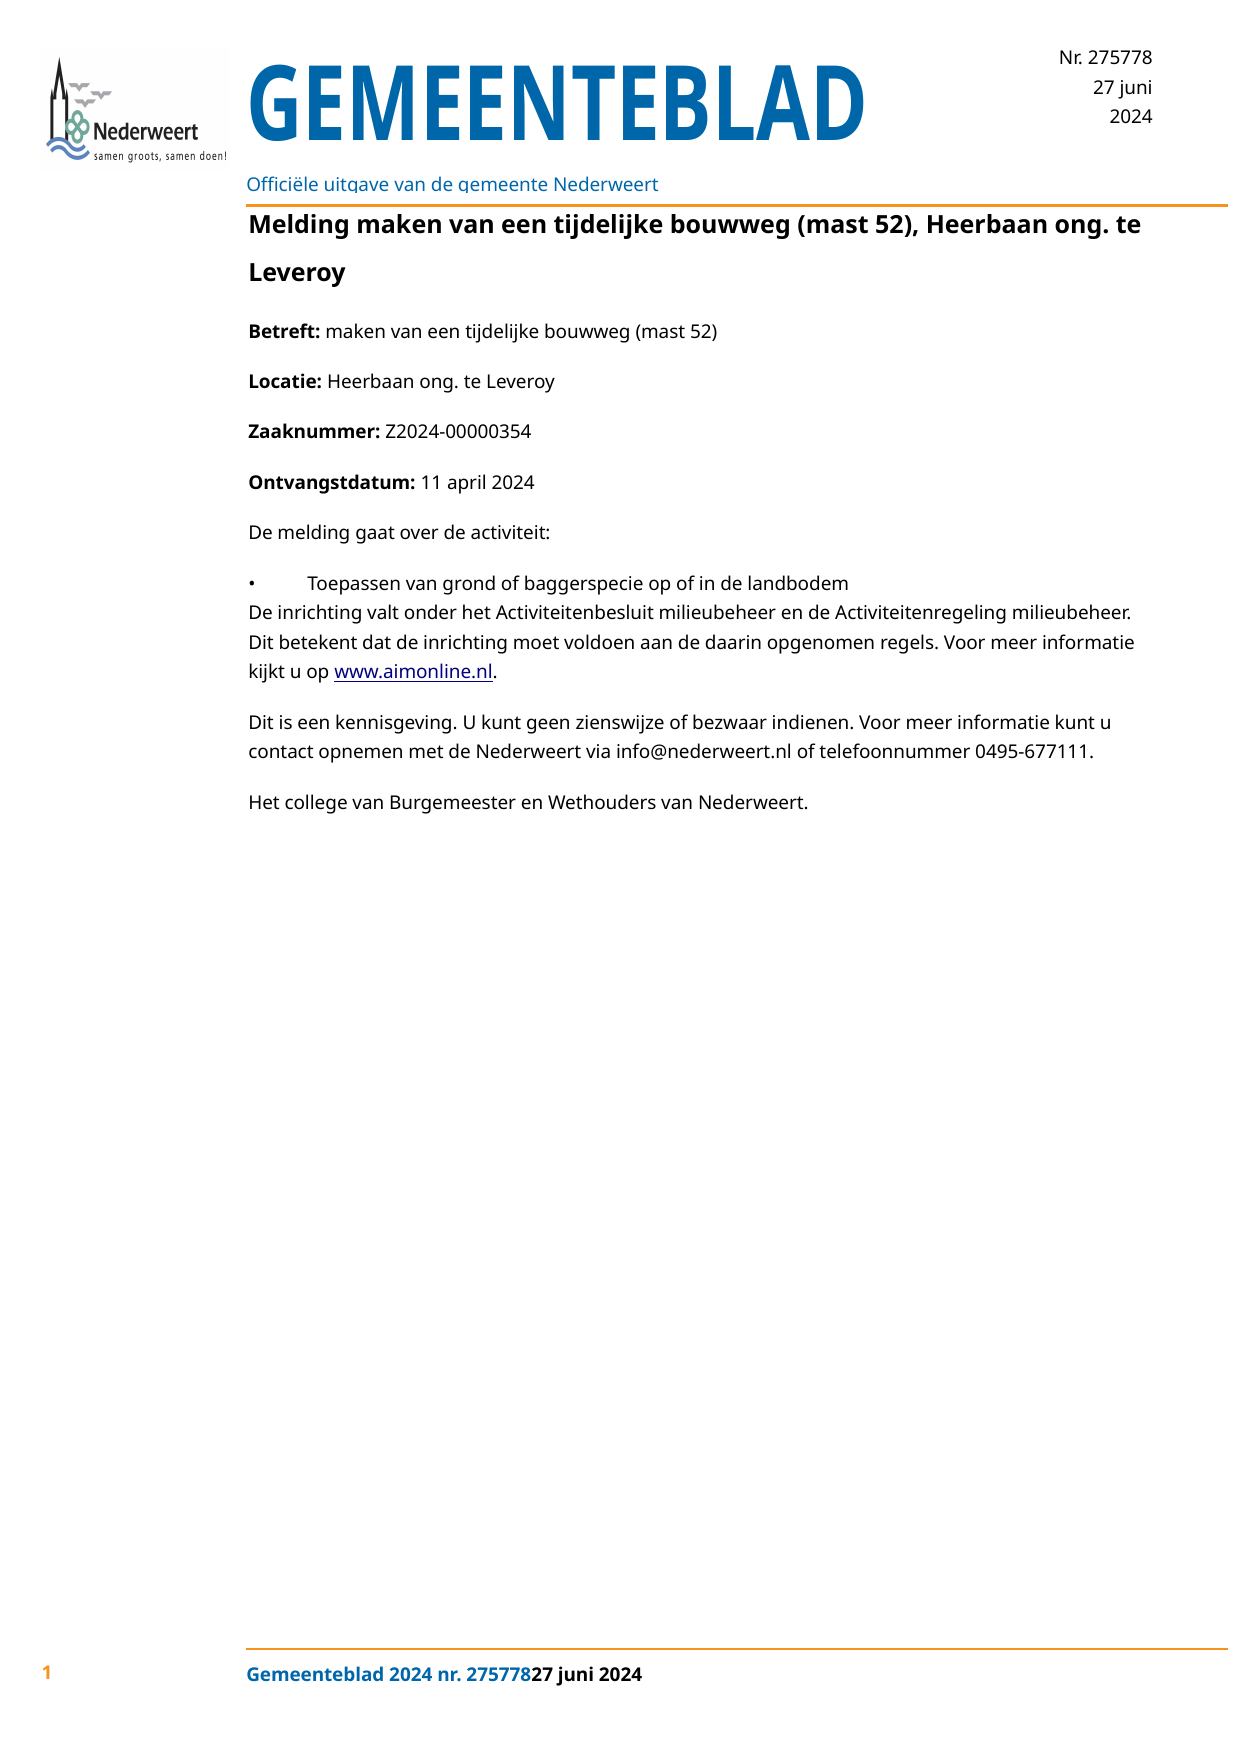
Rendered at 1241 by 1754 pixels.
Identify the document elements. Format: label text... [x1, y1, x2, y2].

list Toepassen van grond of baggerspecie op of in de landbodem [248, 570, 1152, 596]
text Zaaknummer: Z2024-00000354 [248, 419, 1152, 444]
text De inrichting valt onder het Activiteitenbesluit milieubeheer en de Activiteitenregeling milieubeheer. Dit betekent dat de inrichting moet voldoen aan de daarin opgenomen regels. Voor meer informatie kijkt u op www.aimonline.nl. [248, 599, 1152, 684]
text Betreft: maken van een tijdelijke bouwweg (mast 52) [248, 318, 1152, 344]
text Melding maken van een tijdelijke bouwweg (mast 52), Heerbaan ong. te Leveroy [248, 207, 1152, 288]
picture [41, 47, 231, 172]
text Het college van Burgemeester en Wethouders van Nederweert. [248, 789, 1152, 815]
text Locatie: Heerbaan ong. te Leveroy [248, 368, 1152, 394]
text De melding gaat over de activiteit: [248, 519, 1152, 545]
text Dit is een kennisgeving. U kunt geen zienswijze of bezwaar indienen. Voor meer informatie kunt u contact opnemen met de Nederweert via info@nederweert.nl of telefoonnummer 0495-677111. [248, 709, 1152, 764]
text Ontvangstdatum: 11 april 2024 [248, 469, 1152, 495]
